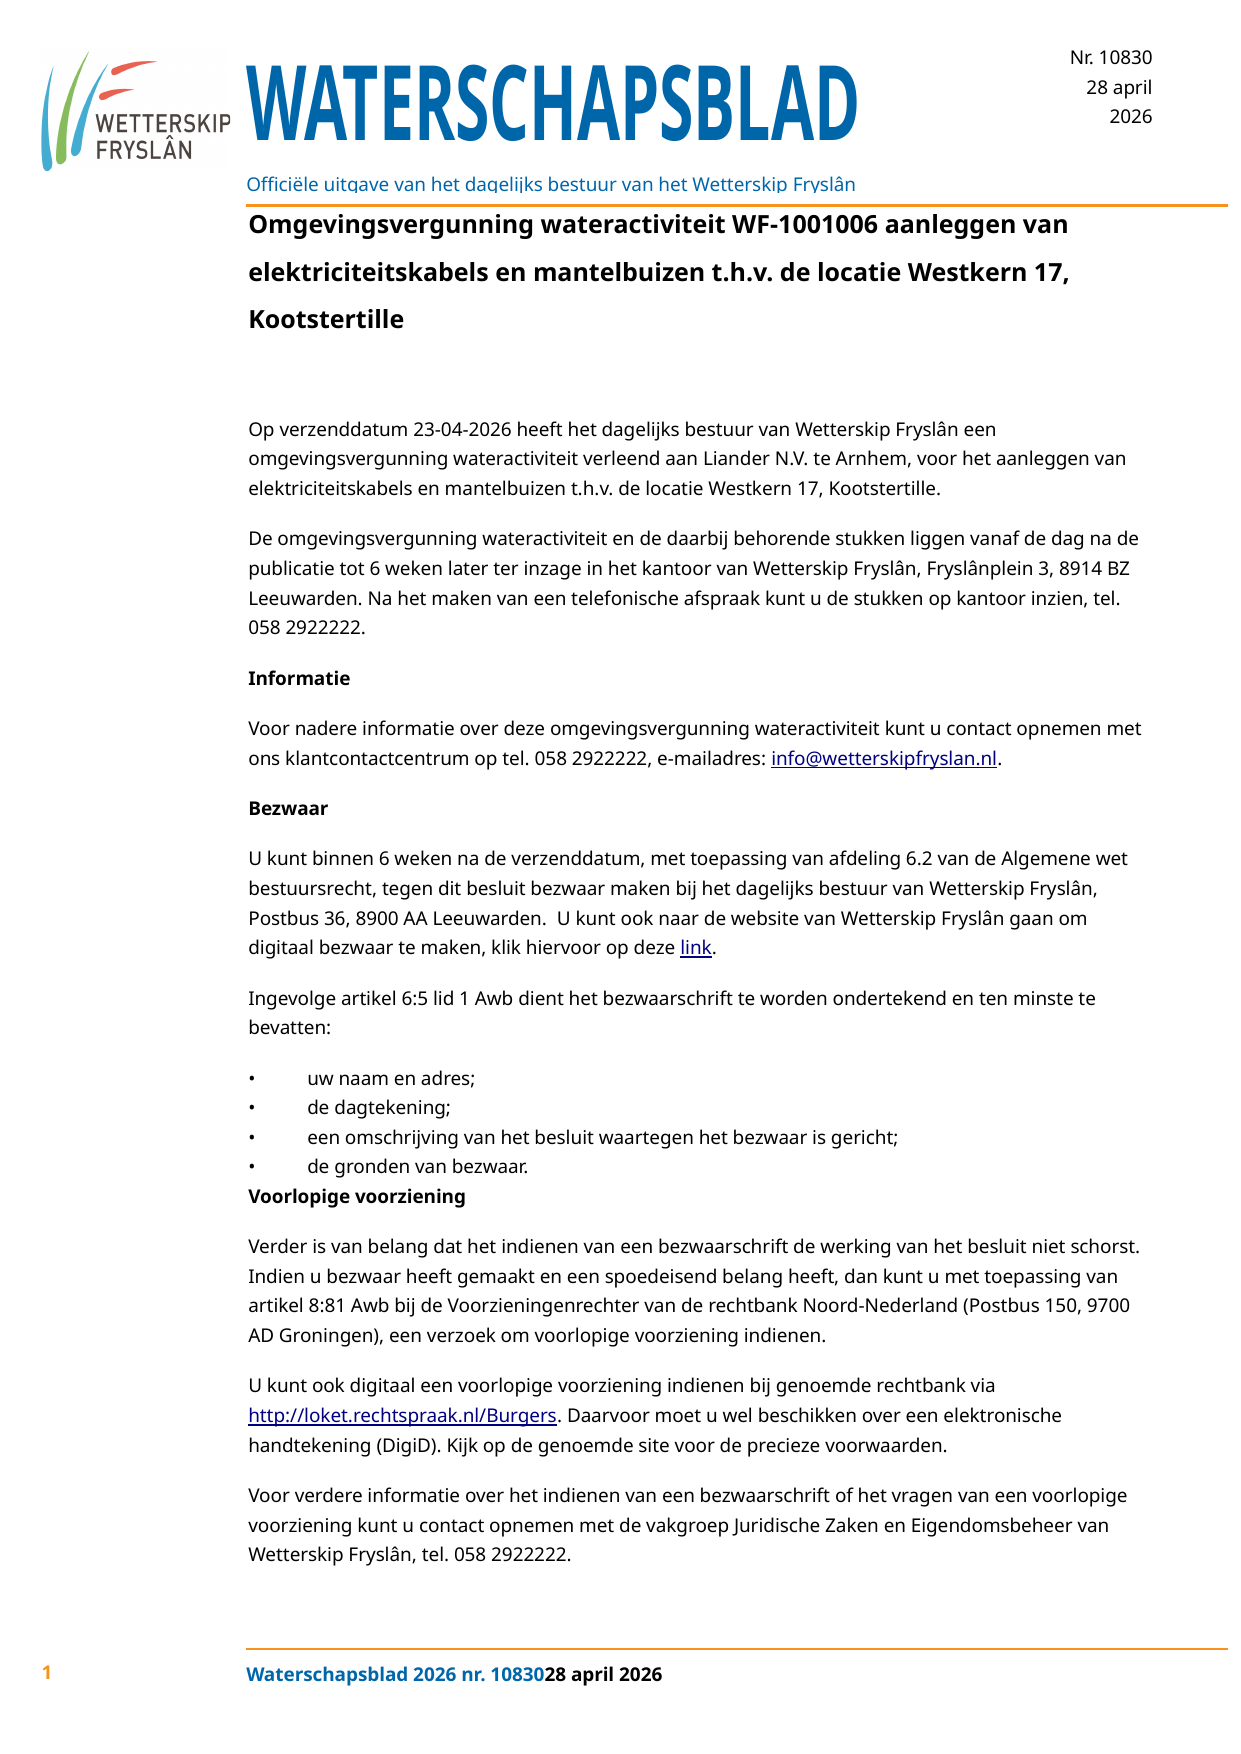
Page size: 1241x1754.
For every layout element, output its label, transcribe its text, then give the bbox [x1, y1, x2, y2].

text De omgevingsvergunning wateractiviteit en de daarbij behorende stukken liggen vanaf de dag na de publicatie tot 6 weken later ter inzage in het kantoor van Wetterskip Fryslân, Fryslânplein 3, 8914 BZ Leeuwarden. Na het maken van een telefonische afspraak kunt u de stukken op kantoor inzien, tel. 058 2922222. [248, 526, 1152, 640]
list een omschrijving van het besluit waartegen het bezwaar is gericht; [248, 1124, 1152, 1149]
text Ingevolge artikel 6:5 lid 1 Awb dient het bezwaarschrift te worden ondertekend en ten minste te bevatten: [248, 985, 1152, 1040]
text Op verzenddatum 23-04-2026 heeft het dagelijks bestuur van Wetterskip Fryslân een omgevingsvergunning wateractiviteit verleend aan Liander N.V. te Arnhem, voor het aanleggen van elektriciteitskabels en mantelbuizen t.h.v. de locatie Westkern 17, Kootstertille. [248, 416, 1152, 501]
picture [41, 47, 231, 172]
list uw naam en adres; [248, 1065, 1152, 1090]
text Voorlopige voorziening [248, 1183, 1152, 1209]
text U kunt binnen 6 weken na de verzenddatum, met toepassing van afdeling 6.2 van de Algemene wet bestuursrecht, tegen dit besluit bezwaar maken bij het dagelijks bestuur van Wetterskip Fryslân, Postbus 36, 8900 AA Leeuwarden. U kunt ook naar de website van Wetterskip Fryslân gaan om digitaal bezwaar te maken, klik hiervoor op deze link. [248, 846, 1152, 960]
text Voor verdere informatie over het indienen van een bezwaarschrift of het vragen van een voorlopige voorziening kunt u contact opnemen met de vakgroep Juridische Zaken en Eigendomsbeheer van Wetterskip Fryslân, tel. 058 2922222. [248, 1482, 1152, 1567]
text Bezwaar [248, 795, 1152, 821]
text U kunt ook digitaal een voorlopige voorziening indienen bij genoemde rechtbank via http://loket.rechtspraak.nl/Burgers. Daarvoor moet u wel beschikken over een elektronische handtekening (DigiD). Kijk op de genoemde site voor de precieze voorwaarden. [248, 1373, 1152, 1457]
text Verder is van belang dat het indienen van een bezwaarschrift de werking van het besluit niet schorst. Indien u bezwaar heeft gemaakt en een spoedeisend belang heeft, dan kunt u met toepassing van artikel 8:81 Awb bij de Voorzieningenrechter van de rechtbank Noord-Nederland (Postbus 150, 9700 AD Groningen), een verzoek om voorlopige voorziening indienen. [248, 1233, 1152, 1348]
text Informatie [248, 665, 1152, 690]
list de dagtekening; [248, 1094, 1152, 1120]
text Voor nadere informatie over deze omgevingsvergunning wateractiviteit kunt u contact opnemen met ons klantcontactcentrum op tel. 058 2922222, e-mailadres: info@wetterskipfryslan.nl. [248, 715, 1152, 770]
text Omgevingsvergunning wateractiviteit WF-1001006 aanleggen van elektriciteitskabels en mantelbuizen t.h.v. de locatie Westkern 17, Kootstertille [248, 207, 1152, 336]
list de gronden van bezwaar. [248, 1153, 1152, 1179]
